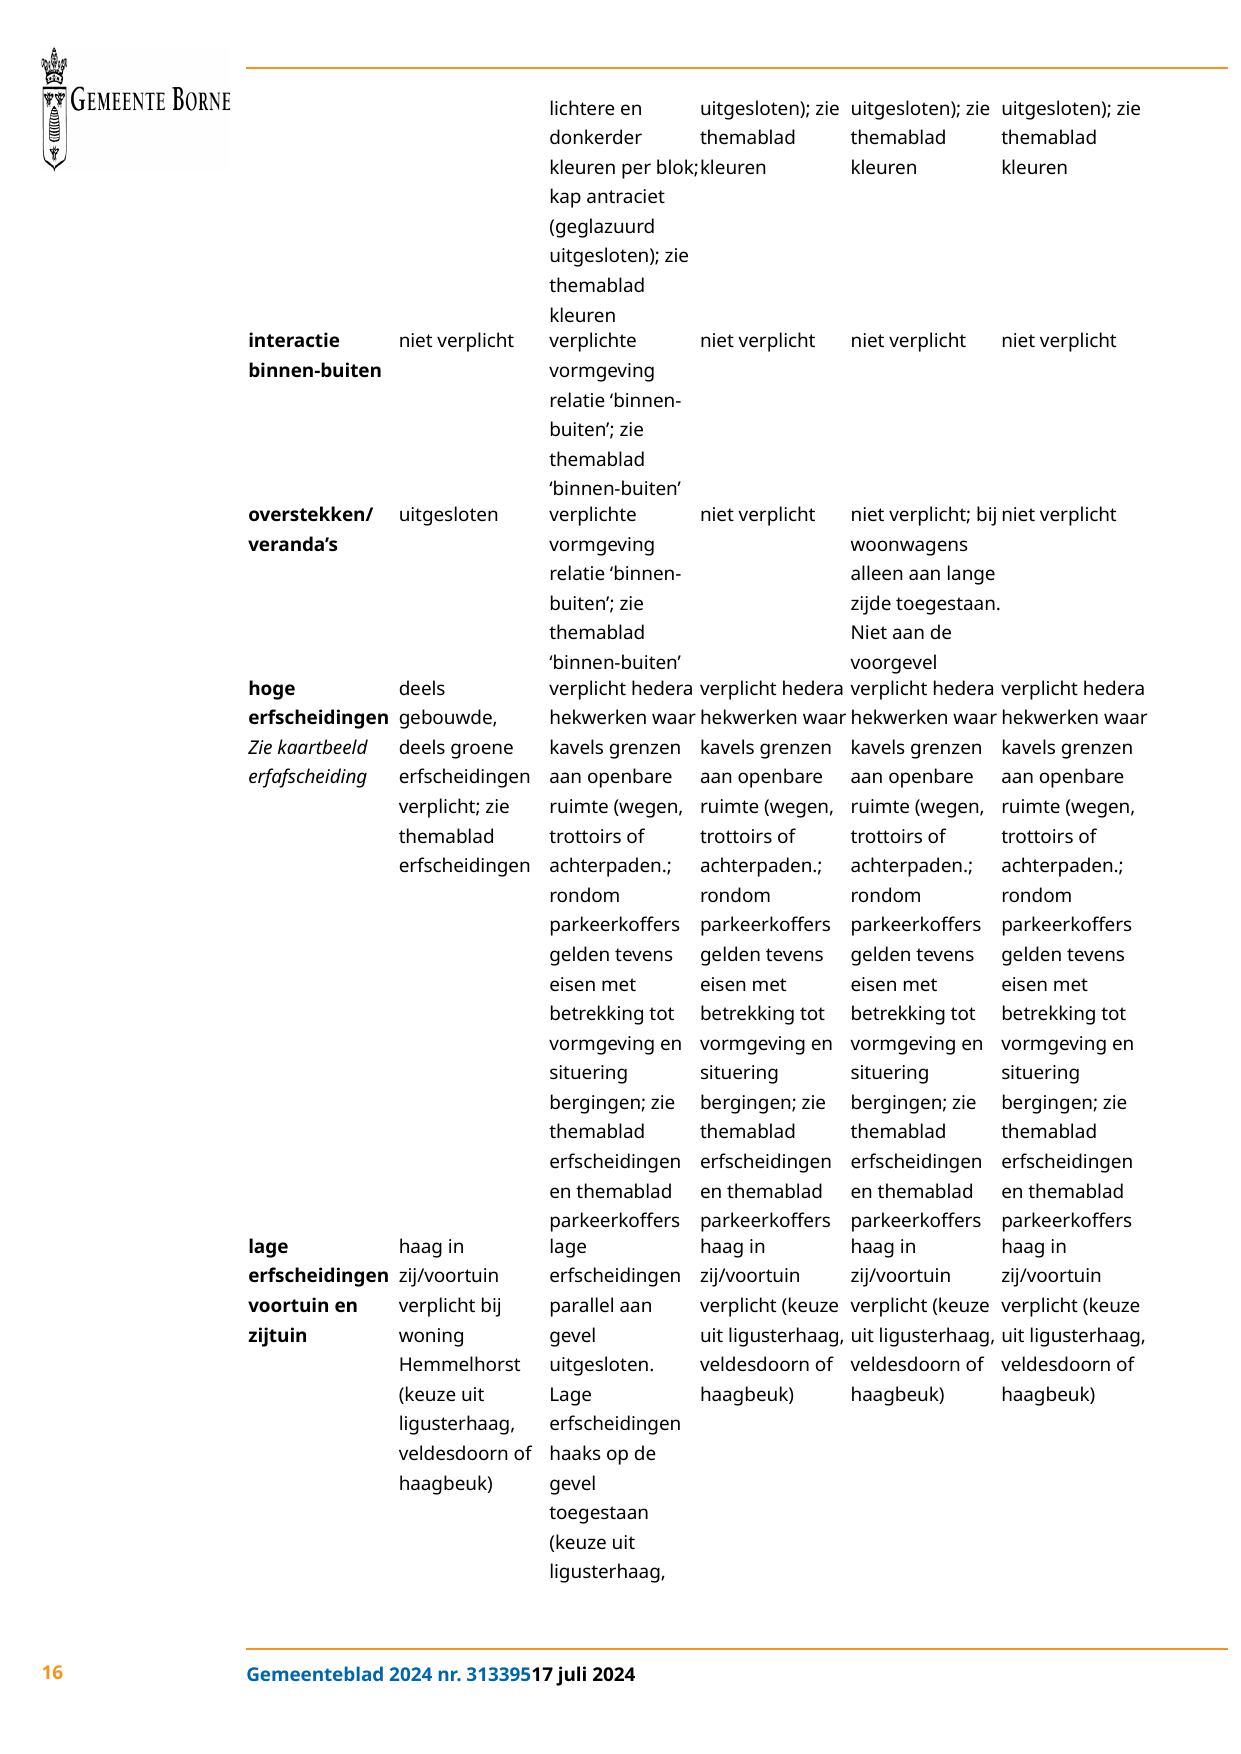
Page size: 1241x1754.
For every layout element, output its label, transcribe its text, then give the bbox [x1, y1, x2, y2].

picture [41, 47, 231, 172]
table_cell uitgesloten); zie themablad kleuren [700, 95, 850, 328]
table_cell niet verplicht [1001, 328, 1152, 501]
table_cell haag in zij/voortuin verplicht bij woning Hemmelhorst (keuze uit ligusterhaag, veldesdoorn of haagbeuk) [399, 1233, 549, 1584]
table_cell haag in zij/voortuin verplicht (keuze uit ligusterhaag, veldesdoorn of haagbeuk) [850, 1233, 1001, 1584]
table_cell [399, 95, 549, 328]
table_cell verplicht hedera hekwerken waar kavels grenzen aan openbare ruimte (wegen, trottoirs of achterpaden.; rondom parkeerkoffers gelden tevens eisen met betrekking tot vormgeving en situering bergingen; zie themablad erfscheidingen en themablad parkeerkoffers [549, 675, 700, 1233]
table_cell niet verplicht; bij woonwagens alleen aan lange zijde toegestaan. Niet aan de voorgevel [850, 501, 1001, 675]
table_cell interactie binnen-buiten [248, 328, 398, 501]
table_cell haag in zij/voortuin verplicht (keuze uit ligusterhaag, veldesdoorn of haagbeuk) [700, 1233, 850, 1584]
table_cell niet verplicht [700, 328, 850, 501]
table_cell uitgesloten); zie themablad kleuren [850, 95, 1001, 328]
table_cell verplicht hedera hekwerken waar kavels grenzen aan openbare ruimte (wegen, trottoirs of achterpaden.; rondom parkeerkoffers gelden tevens eisen met betrekking tot vormgeving en situering bergingen; zie themablad erfscheidingen en themablad parkeerkoffers [1001, 675, 1152, 1233]
table_cell lage erfscheidingen voortuin en zijtuin [248, 1233, 398, 1584]
table_cell verplicht hedera hekwerken waar kavels grenzen aan openbare ruimte (wegen, trottoirs of achterpaden.; rondom parkeerkoffers gelden tevens eisen met betrekking tot vormgeving en situering bergingen; zie themablad erfscheidingen en themablad parkeerkoffers [850, 675, 1001, 1233]
table_cell hoge erfscheidingen Zie kaartbeeld erfafscheiding [248, 675, 398, 1233]
table_cell lage erfscheidingen parallel aan gevel uitgesloten. Lage erfscheidingen haaks op de gevel toegestaan (keuze uit ligusterhaag, [549, 1233, 700, 1584]
table_cell uitgesloten [399, 501, 549, 675]
table_cell overstekken/veranda’s [248, 501, 398, 675]
table_cell niet verplicht [700, 501, 850, 675]
table_cell niet verplicht [850, 328, 1001, 501]
table_cell lichtere en donkerder kleuren per blok; kap antraciet (geglazuurd uitgesloten); zie themablad kleuren [549, 95, 700, 328]
table_cell verplichte vormgeving relatie ‘binnen- buiten’; zie themablad ‘binnen-buiten’ [549, 328, 700, 501]
table_cell verplichte vormgeving relatie ‘binnen- buiten’; zie themablad ‘binnen-buiten’ [549, 501, 700, 675]
table_cell uitgesloten); zie themablad kleuren [1001, 95, 1152, 328]
table_cell niet verplicht [399, 328, 549, 501]
table_cell haag in zij/voortuin verplicht (keuze uit ligusterhaag, veldesdoorn of haagbeuk) [1001, 1233, 1152, 1584]
table_cell [248, 95, 398, 328]
table_cell niet verplicht [1001, 501, 1152, 675]
table_cell verplicht hedera hekwerken waar kavels grenzen aan openbare ruimte (wegen, trottoirs of achterpaden.; rondom parkeerkoffers gelden tevens eisen met betrekking tot vormgeving en situering bergingen; zie themablad erfscheidingen en themablad parkeerkoffers [700, 675, 850, 1233]
table_cell deels gebouwde, deels groene erfscheidingen verplicht; zie themablad erfscheidingen [399, 675, 549, 1233]
